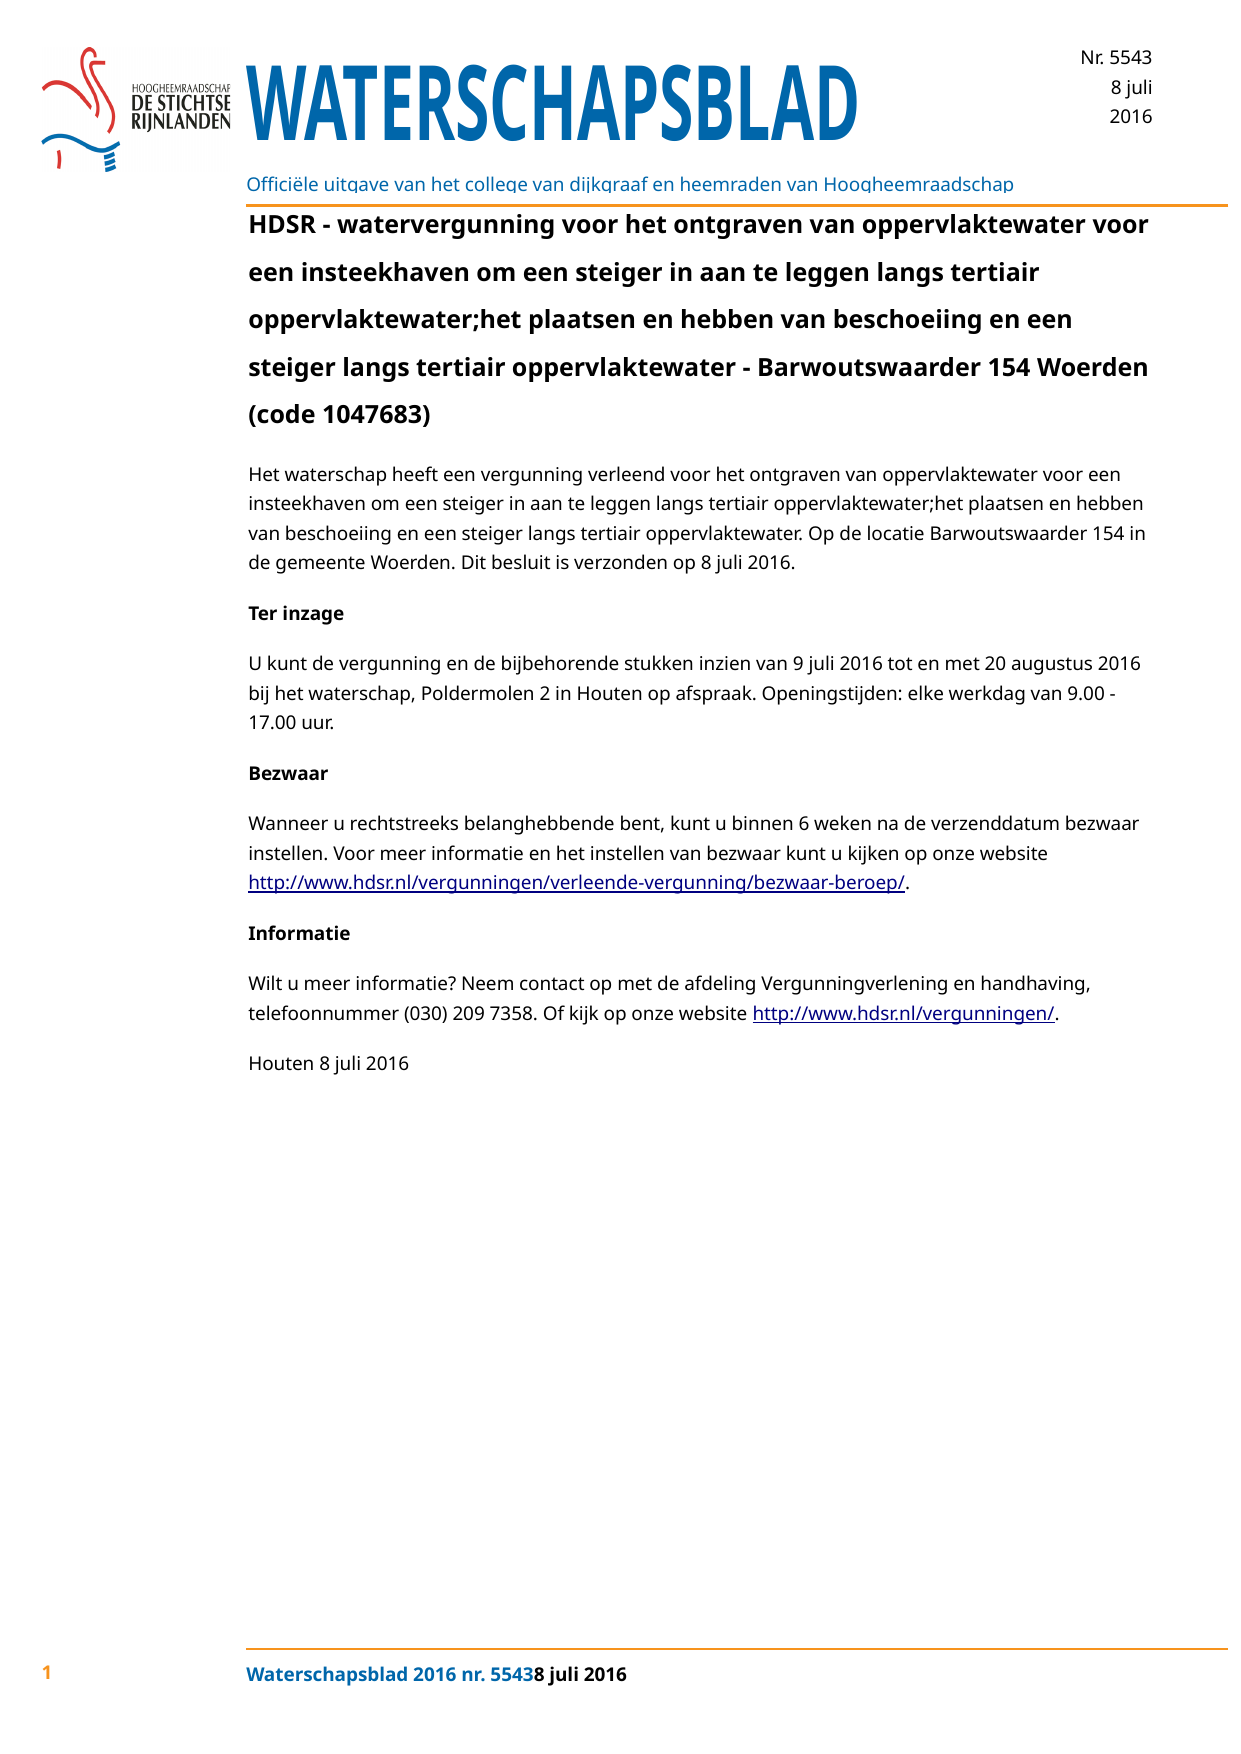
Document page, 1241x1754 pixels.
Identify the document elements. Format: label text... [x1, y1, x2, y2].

text U kunt de vergunning en de bijbehorende stukken inzien van 9 juli 2016 tot en met 20 augustus 2016 bij het waterschap, Poldermolen 2 in Houten op afspraak. Openingstijden: elke werkdag van 9.00 - 17.00 uur. [248, 650, 1152, 735]
text Ter inzage [248, 600, 1152, 626]
text Wanneer u rechtstreeks belanghebbende bent, kunt u binnen 6 weken na de verzenddatum bezwaar instellen. Voor meer informatie en het instellen van bezwaar kunt u kijken op onze website http://www.hdsr.nl/vergunningen/verleende-vergunning/bezwaar-beroep/. [248, 810, 1152, 895]
text Bezwaar [248, 760, 1152, 786]
text HDSR - watervergunning voor het ontgraven van oppervlaktewater voor een insteekhaven om een steiger in aan te leggen langs tertiair oppervlaktewater;het plaatsen en hebben van beschoeiing en een steiger langs tertiair oppervlaktewater - Barwoutswaarder 154 Woerden (code 1047683) [248, 207, 1152, 431]
text Houten 8 juli 2016 [248, 1050, 1152, 1076]
text Informatie [248, 920, 1152, 946]
picture [41, 47, 231, 172]
text Het waterschap heeft een vergunning verleend voor het ontgraven van oppervlaktewater voor een insteekhaven om een steiger in aan te leggen langs tertiair oppervlaktewater;het plaatsen en hebben van beschoeiing en een steiger langs tertiair oppervlaktewater. Op de locatie Barwoutswaarder 154 in de gemeente Woerden. Dit besluit is verzonden op 8 juli 2016. [248, 461, 1152, 575]
text Wilt u meer informatie? Neem contact op met de afdeling Vergunningverlening en handhaving, telefoonnummer (030) 209 7358. Of kijk op onze website http://www.hdsr.nl/vergunningen/. [248, 970, 1152, 1026]
